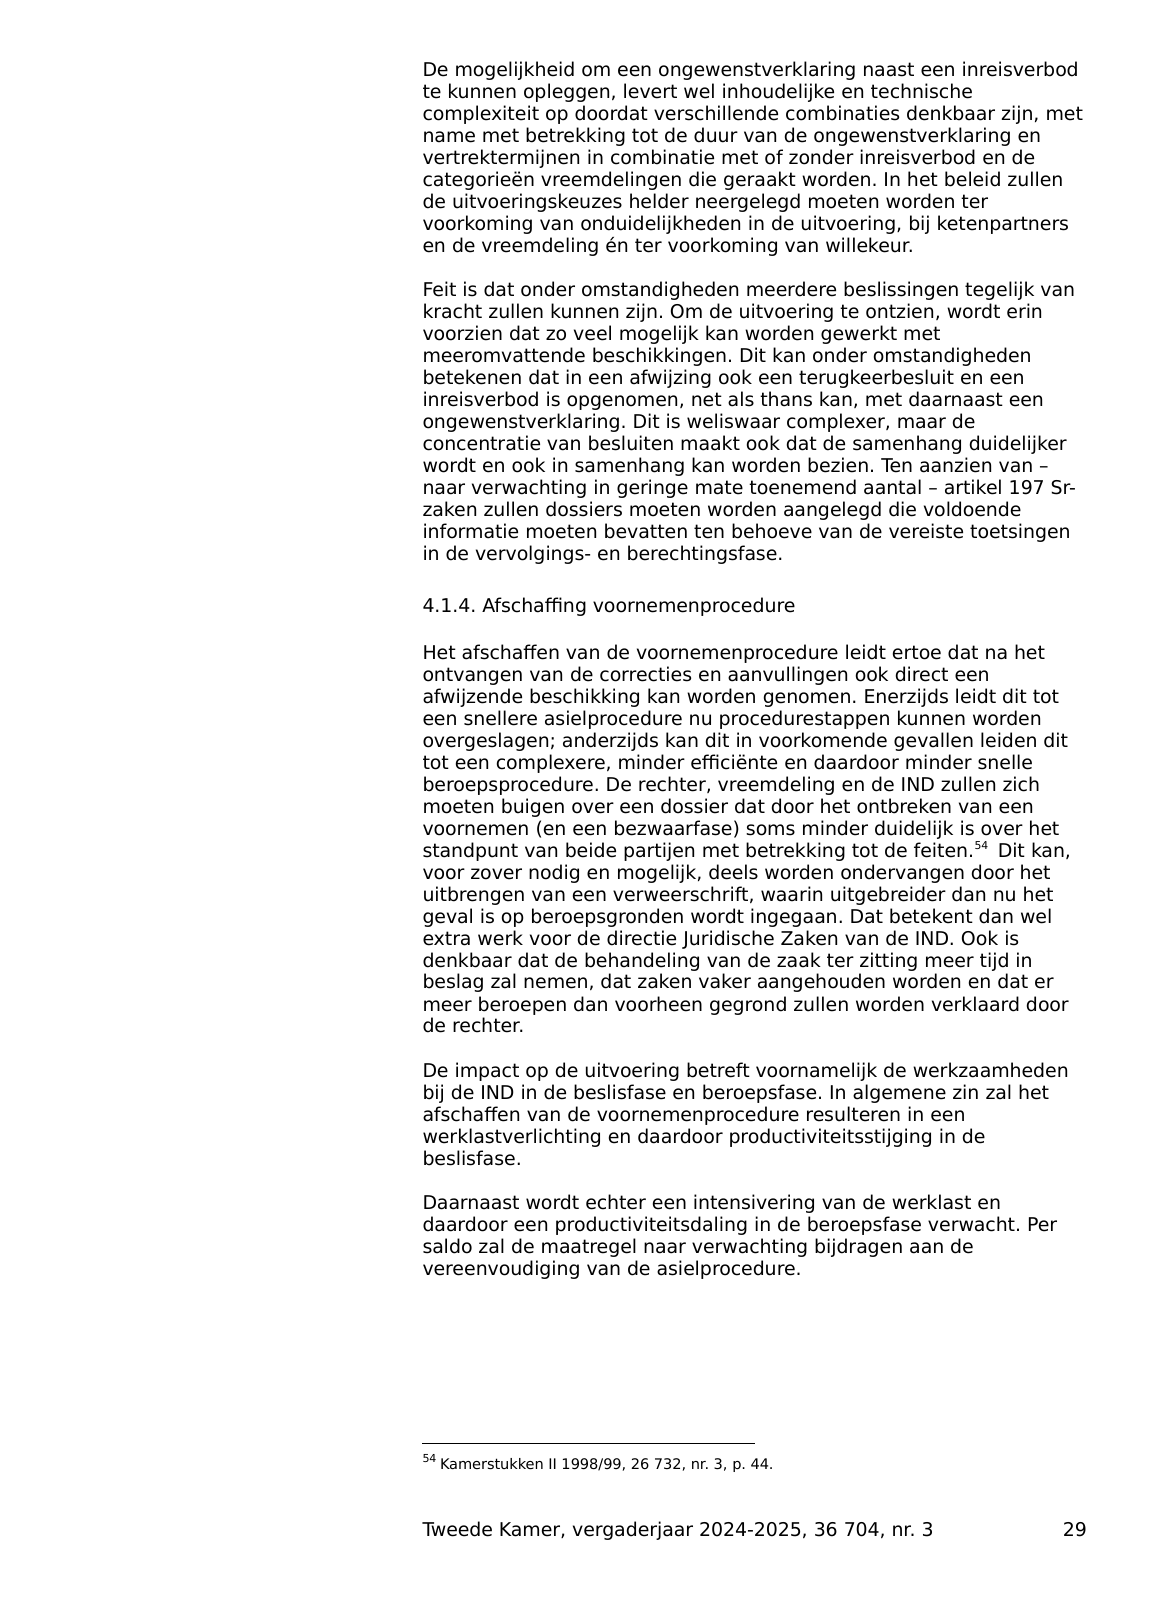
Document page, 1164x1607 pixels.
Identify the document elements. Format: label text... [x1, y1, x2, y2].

text Het afschaffen van de voornemenprocedure leidt ertoe dat na het ontvangen van de correcties en aanvullingen ook direct een afwijzende beschikking kan worden genomen. Enerzijds leidt dit tot een snellere asielprocedure nu procedurestappen kunnen worden overgeslagen; anderzijds kan dit in voorkomende gevallen leiden dit tot een complexere, minder efficiënte en daardoor minder snelle beroepsprocedure. De rechter, vreemdeling en de IND zullen zich moeten buigen over een dossier dat door het ontbreken van een voornemen (en een bezwaarfase) soms minder duidelijk is over het standpunt van beide partijen met betrekking tot de feiten. Dit kan, voor zover nodig en mogelijk, deels worden ondervangen door het uitbrengen van een verweerschrift, waarin uitgebreider dan nu het geval is op beroepsgronden wordt ingegaan. Dat betekent dan wel extra werk voor de directie Juridische Zaken van de IND. Ook is denkbaar dat de behandeling van de zaak ter zitting meer tijd in beslag zal nemen, dat zaken vaker aangehouden worden en dat er meer beroepen dan voorheen gegrond zullen worden verklaard door de rechter. [422, 642, 1087, 1037]
text Kamerstukken II 1998/99, 26 732, nr. 3, p. 44. [422, 1452, 1087, 1474]
text Daarnaast wordt echter een intensivering van de werklast en daardoor een productiviteitsdaling in de beroepsfase verwacht. Per saldo zal de maatregel naar verwachting bijdragen aan de vereenvoudiging van de asielprocedure. [422, 1192, 1087, 1279]
text Feit is dat onder omstandigheden meerdere beslissingen tegelijk van kracht zullen kunnen zijn. Om de uitvoering te ontzien, wordt erin voorzien dat zo veel mogelijk kan worden gewerkt met meeromvattende beschikkingen. Dit kan onder omstandigheden betekenen dat in een afwijzing ook een terugkeerbesluit en een inreisverbod is opgenomen, net als thans kan, met daarnaast een ongewenstverklaring. Dit is weliswaar complexer, maar de concentratie van besluiten maakt ook dat de samenhang duidelijker wordt en ook in samenhang kan worden bezien. Ten aanzien van – naar verwachting in geringe mate toenemend aantal – artikel 197 Sr-zaken zullen dossiers moeten worden aangelegd die voldoende informatie moeten bevatten ten behoeve van de vereiste toetsingen in de vervolgings- en berechtingsfase. [422, 279, 1087, 565]
subtitle 4.1.4. Afschaffing voornemenprocedure [422, 595, 1087, 617]
text De mogelijkheid om een ongewenstverklaring naast een inreisverbod te kunnen opleggen, levert wel inhoudelijke en technische complexiteit op doordat verschillende combinaties denkbaar zijn, met name met betrekking tot de duur van de ongewenstverklaring en vertrektermijnen in combinatie met of zonder inreisverbod en de categorieën vreemdelingen die geraakt worden. In het beleid zullen de uitvoeringskeuzes helder neergelegd moeten worden ter voorkoming van onduidelijkheden in de uitvoering, bij ketenpartners en de vreemdeling én ter voorkoming van willekeur. [422, 59, 1087, 257]
text De impact op de uitvoering betreft voornamelijk de werkzaamheden bij de IND in de beslisfase en beroepsfase. In algemene zin zal het afschaffen van de voornemenprocedure resulteren in een werklastverlichting en daardoor productiviteitsstijging in de beslisfase. [422, 1059, 1087, 1169]
